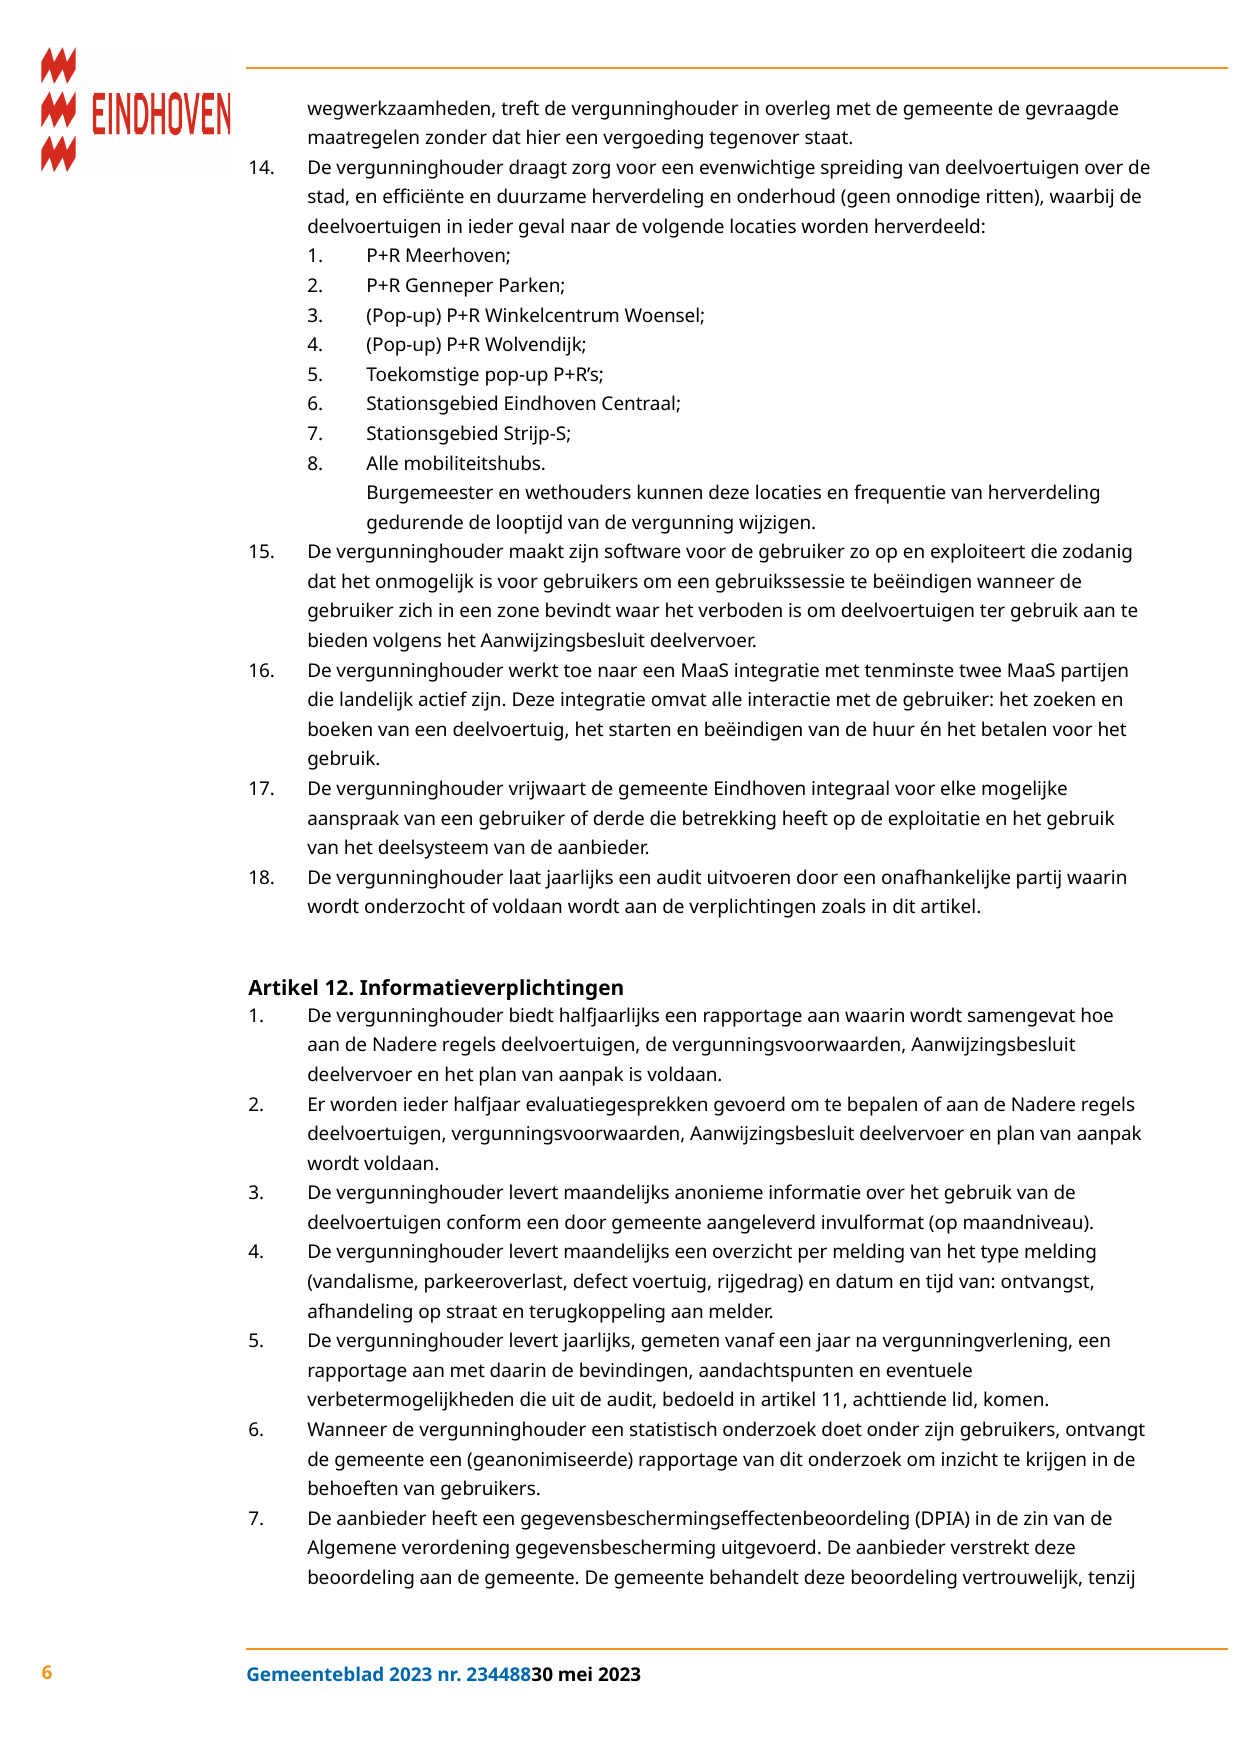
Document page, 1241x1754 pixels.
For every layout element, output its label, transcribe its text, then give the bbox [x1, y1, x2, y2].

list De vergunninghouder levert maandelijks anonieme informatie over het gebruik van de deelvoertuigen conform een door gemeente aangeleverd invulformat (op maandniveau). [248, 1179, 1152, 1235]
list Stationsgebied Strijp-S; [307, 420, 1152, 446]
text Artikel 12. Informatieverplichtingen [248, 973, 1152, 1002]
list Burgemeester en wethouders kunnen deze locaties en frequentie van herverdeling gedurende de looptijd van de vergunning wijzigen. [307, 479, 1152, 535]
list De vergunninghouder maakt zijn software voor de gebruiker zo op en exploiteert die zodanig dat het onmogelijk is voor gebruikers om een gebruikssessie te beëindigen wanneer de gebruiker zich in een zone bevindt waar het verboden is om deelvoertuigen ter gebruik aan te bieden volgens het Aanwijzingsbesluit deelvervoer. [248, 538, 1152, 653]
list De aanbieder heeft een gegevensbeschermingseffectenbeoordeling (DPIA) in de zin van de Algemene verordening gegevensbescherming uitgevoerd. De aanbieder verstrekt deze beoordeling aan de gemeente. De gemeente behandelt deze beoordeling vertrouwelijk, tenzij [248, 1505, 1152, 1590]
list Er worden ieder halfjaar evaluatiegesprekken gevoerd om te bepalen of aan de Nadere regels deelvoertuigen, vergunningsvoorwaarden, Aanwijzingsbesluit deelvervoer en plan van aanpak wordt voldaan. [248, 1091, 1152, 1176]
picture [41, 47, 231, 172]
list De vergunninghouder levert maandelijks een overzicht per melding van het type melding (vandalisme, parkeeroverlast, defect voertuig, rijgedrag) en datum en tijd van: ontvangst, afhandeling op straat en terugkoppeling aan melder. [248, 1239, 1152, 1323]
list Alle mobiliteitshubs. [307, 450, 1152, 476]
list De vergunninghouder draagt zorg voor een evenwichtige spreiding van deelvoertuigen over de stad, en efficiënte en duurzame herverdeling en onderhoud (geen onnodige ritten), waarbij de deelvoertuigen in ieder geval naar de volgende locaties worden herverdeeld: [248, 154, 1152, 239]
list De vergunninghouder werkt toe naar een MaaS integratie met tenminste twee MaaS partijen die landelijk actief zijn. Deze integratie omvat alle interactie met de gebruiker: het zoeken en boeken van een deelvoertuig, het starten en beëindigen van de huur én het betalen voor het gebruik. [248, 657, 1152, 771]
list (Pop-up) P+R Winkelcentrum Woensel; [307, 302, 1152, 328]
list P+R Genneper Parken; [307, 272, 1152, 298]
list Toekomstige pop-up P+R’s; [307, 361, 1152, 387]
list wegwerkzaamheden, treft de vergunninghouder in overleg met de gemeente de gevraagde maatregelen zonder dat hier een vergoeding tegenover staat. [248, 95, 1152, 150]
list (Pop-up) P+R Wolvendijk; [307, 331, 1152, 357]
list De vergunninghouder laat jaarlijks een audit uitvoeren door een onafhankelijke partij waarin wordt onderzocht of voldaan wordt aan de verplichtingen zoals in dit artikel. [248, 864, 1152, 919]
list De vergunninghouder levert jaarlijks, gemeten vanaf een jaar na vergunningverlening, een rapportage aan met daarin de bevindingen, aandachtspunten en eventuele verbetermogelijkheden die uit de audit, bedoeld in artikel 11, achttiende lid, komen. [248, 1327, 1152, 1412]
list Stationsgebied Eindhoven Centraal; [307, 391, 1152, 416]
list De vergunninghouder biedt halfjaarlijks een rapportage aan waarin wordt samengevat hoe aan de Nadere regels deelvoertuigen, de vergunningsvoorwaarden, Aanwijzingsbesluit deelvervoer en het plan van aanpak is voldaan. [248, 1002, 1152, 1087]
list P+R Meerhoven; [307, 243, 1152, 268]
list De vergunninghouder vrijwaart de gemeente Eindhoven integraal voor elke mogelijke aanspraak van een gebruiker of derde die betrekking heeft op de exploitatie en het gebruik van het deelsysteem van de aanbieder. [248, 775, 1152, 860]
list Wanneer de vergunninghouder een statistisch onderzoek doet onder zijn gebruikers, ontvangt de gemeente een (geanonimiseerde) rapportage van dit onderzoek om inzicht te krijgen in de behoeften van gebruikers. [248, 1416, 1152, 1501]
